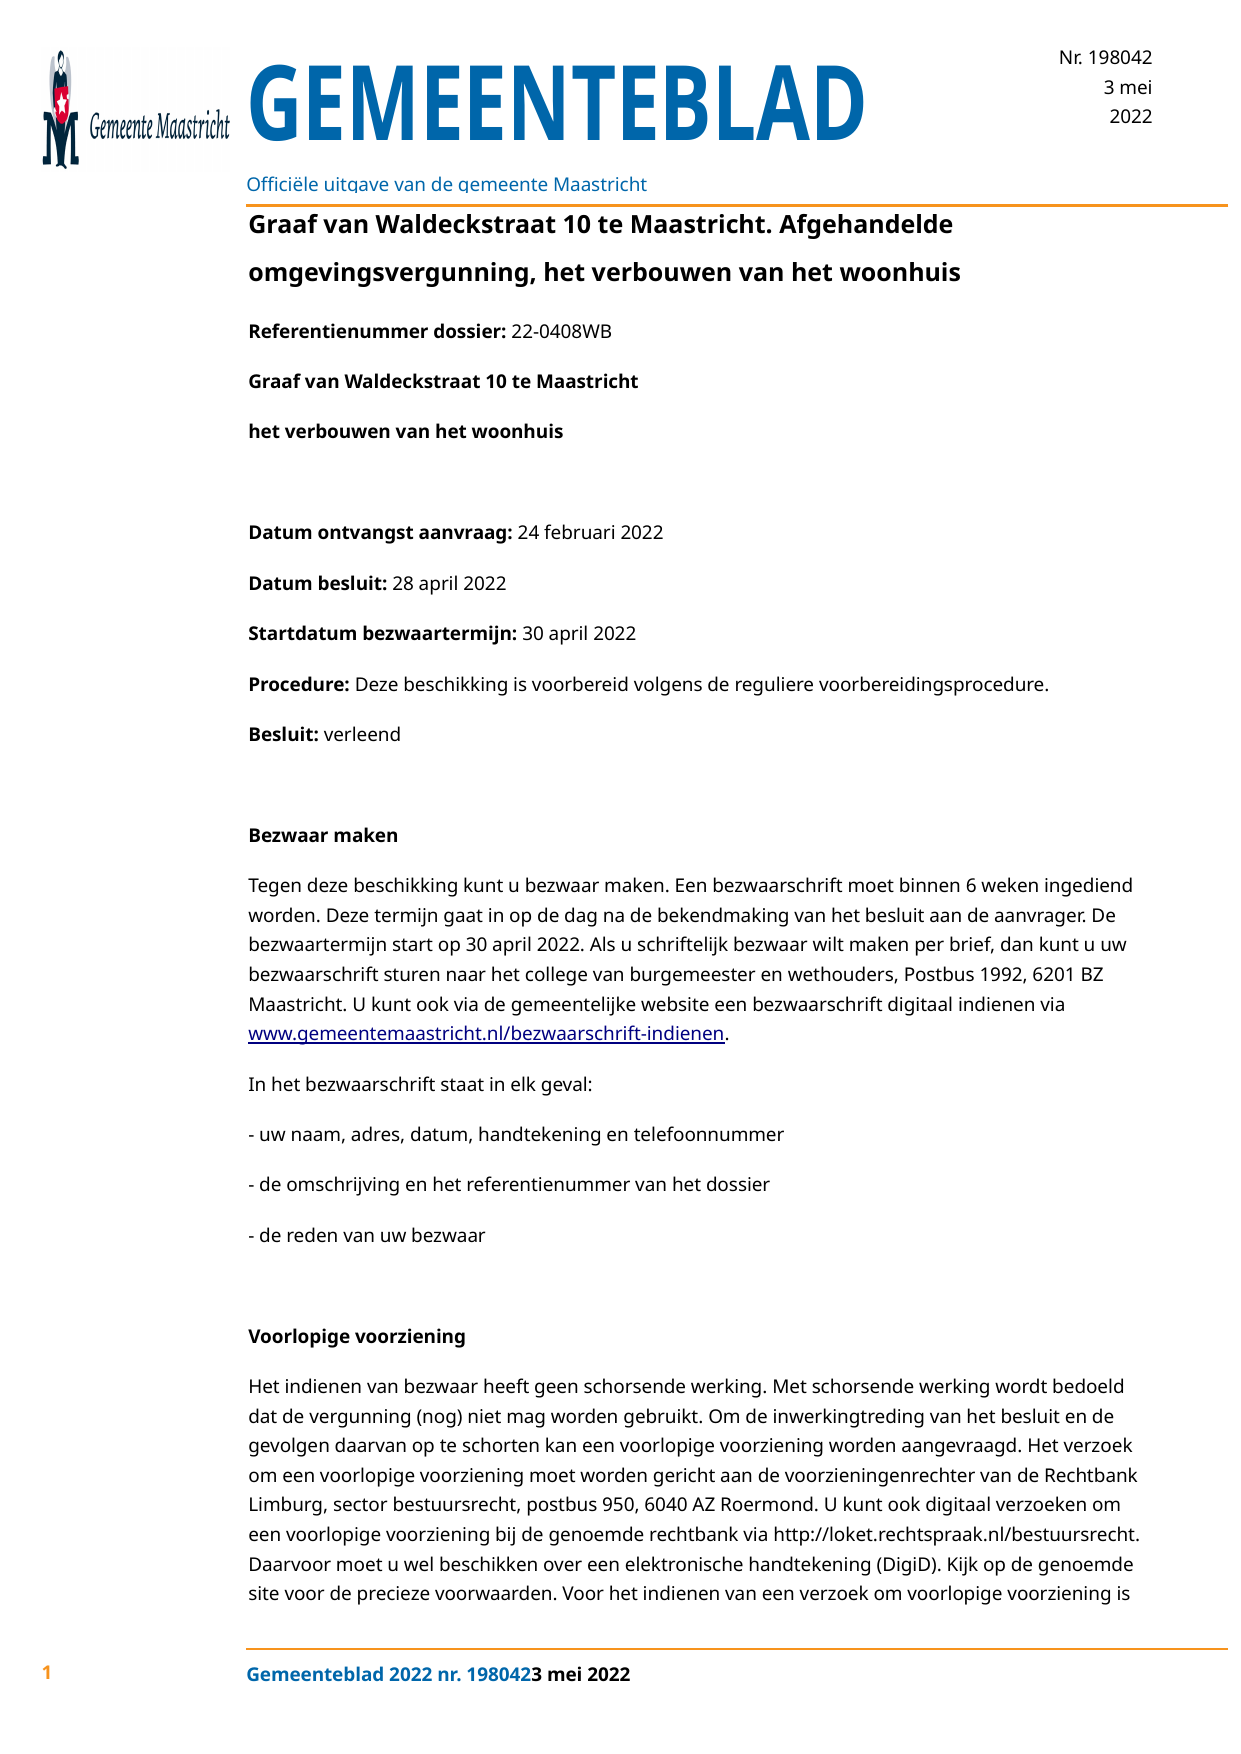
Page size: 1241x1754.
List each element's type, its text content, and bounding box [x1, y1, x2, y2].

text Datum besluit: 28 april 2022 [248, 570, 1152, 596]
text Tegen deze beschikking kunt u bezwaar maken. Een bezwaarschrift moet binnen 6 weken ingediend worden. Deze termijn gaat in op de dag na de bekendmaking van het besluit aan de aanvrager. De bezwaartermijn start op 30 april 2022. Als u schriftelijk bezwaar wilt maken per brief, dan kunt u uw bezwaarschrift sturen naar het college van burgemeester en wethouders, Postbus 1992, 6201 BZ Maastricht. U kunt ook via de gemeentelijke website een bezwaarschrift digitaal indienen via www.gemeentemaastricht.nl/bezwaarschrift-indienen. [248, 872, 1152, 1046]
text Datum ontvangst aanvraag: 24 februari 2022 [248, 519, 1152, 545]
text - de reden van uw bezwaar [248, 1222, 1152, 1248]
text In het bezwaarschrift staat in elk geval: [248, 1071, 1152, 1097]
text - de omschrijving en het referentienummer van het dossier [248, 1172, 1152, 1197]
text Voorlopige voorziening [248, 1323, 1152, 1349]
text Procedure: Deze beschikking is voorbereid volgens de reguliere voorbereidingsprocedure. [248, 671, 1152, 697]
text Besluit: verleend [248, 721, 1152, 747]
text Graaf van Waldeckstraat 10 te Maastricht. Afgehandelde omgevingsvergunning, het verbouwen van het woonhuis [248, 207, 1152, 288]
text Bezwaar maken [248, 822, 1152, 848]
text - uw naam, adres, datum, handtekening en telefoonnummer [248, 1121, 1152, 1147]
text Het indienen van bezwaar heeft geen schorsende werking. Met schorsende werking wordt bedoeld dat de vergunning (nog) niet mag worden gebruikt. Om de inwerkingtreding van het besluit en de gevolgen daarvan op te schorten kan een voorlopige voorziening worden aangevraagd. Het verzoek om een voorlopige voorziening moet worden gericht aan de voorzieningenrechter van de Rechtbank Limburg, sector bestuursrecht, postbus 950, 6040 AZ Roermond. U kunt ook digitaal verzoeken om een voorlopige voorziening bij de genoemde rechtbank via http://loket.rechtspraak.nl/bestuursrecht. Daarvoor moet u wel beschikken over een elektronische handtekening (DigiD). Kijk op de genoemde site voor de precieze voorwaarden. Voor het indienen van een verzoek om voorlopige voorziening is [248, 1373, 1152, 1606]
text Referentienummer dossier: 22-0408WB [248, 318, 1152, 344]
text Startdatum bezwaartermijn: 30 april 2022 [248, 620, 1152, 646]
text Graaf van Waldeckstraat 10 te Maastricht [248, 368, 1152, 394]
text het verbouwen van het woonhuis [248, 419, 1152, 444]
picture [41, 47, 231, 172]
